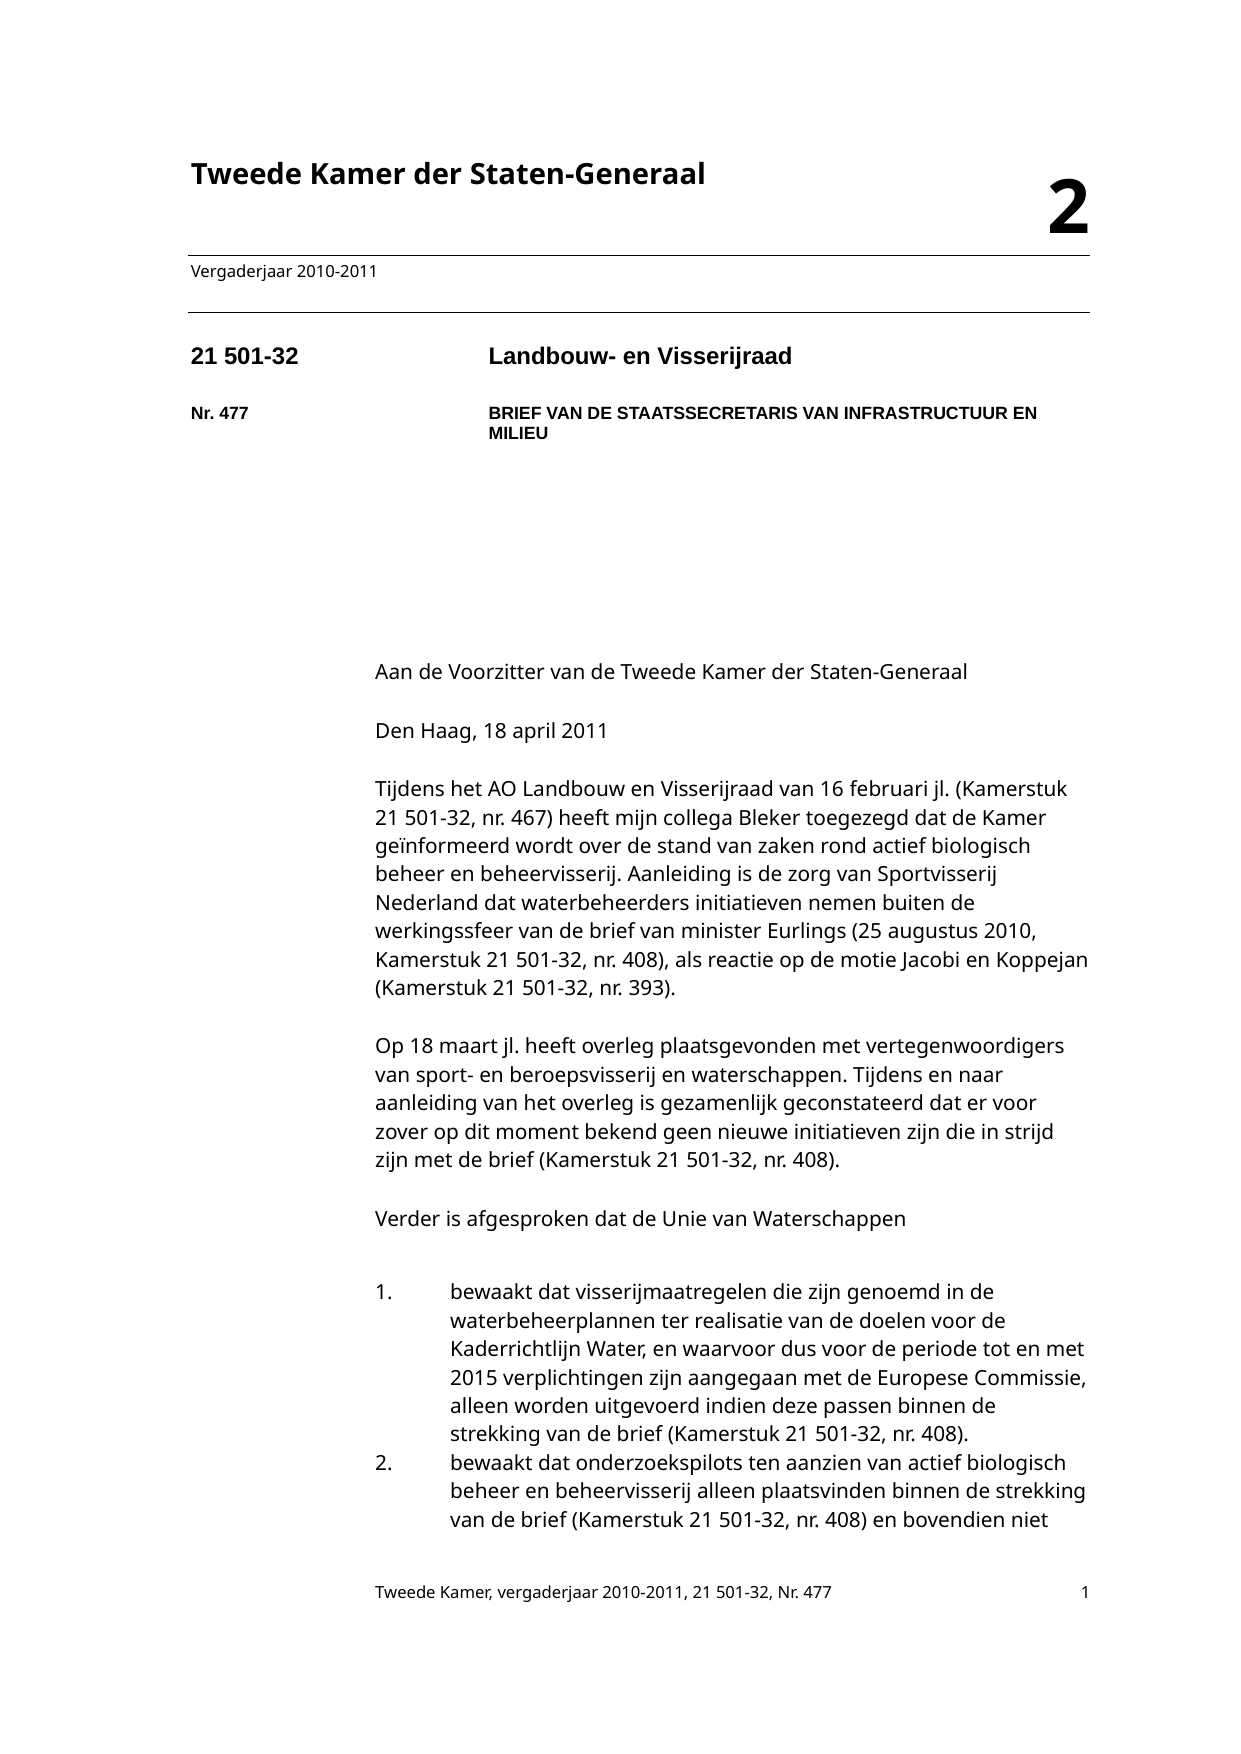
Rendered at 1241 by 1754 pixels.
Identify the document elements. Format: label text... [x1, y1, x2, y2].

text Den Haag, 18 april 2011 [375, 716, 1090, 744]
text Verder is afgesproken dat de Unie van Waterschappen [375, 1204, 1090, 1232]
list bewaakt dat visserijmaatregelen die zijn genoemd in de waterbeheerplannen ter realisatie van de doelen voor de Kaderrichtlijn Water, en waarvoor dus voor de periode tot en met 2015 verplichtingen zijn aangegaan met de Europese Commissie, alleen worden uitgevoerd indien deze passen binnen de strekking van de brief (Kamerstuk 21 501-32, nr. 408). [375, 1277, 1090, 1448]
table_header 2 [910, 150, 1090, 255]
text Tijdens het AO Landbouw en Visserijraad van 16 februari jl. (Kamerstuk 21 501-32, nr. 467) heeft mijn collega Bleker toegezegd dat de Kamer geïnformeerd wordt over de stand van zaken rond actief biologisch beheer en beheervisserij. Aanleiding is de zorg van Sportvisserij Nederland dat waterbeheerders initiatieven nemen buiten de werkingssfeer van de brief van minister Eurlings (25 augustus 2010, Kamerstuk 21 501-32, nr. 408), als reactie op de motie Jacobi en Koppejan (Kamerstuk 21 501-32, nr. 393). [375, 774, 1090, 1002]
list bewaakt dat onderzoekspilots ten aanzien van actief biologisch beheer en beheervisserij alleen plaatsvinden binnen de strekking van de brief (Kamerstuk 21 501-32, nr. 408) en bovendien niet [375, 1448, 1090, 1533]
text Op 18 maart jl. heeft overleg plaatsgevonden met vertegenwoordigers van sport- en beroepsvisserij en waterschappen. Tijdens en naar aanleiding van het overleg is gezamenlijk geconstateerd dat er voor zover op dit moment bekend geen nieuwe initiatieven zijn die in strijd zijn met de brief (Kamerstuk 21 501-32, nr. 408). [375, 1032, 1090, 1174]
table_cell [485, 313, 1090, 339]
table_cell Vergaderjaar 2010-2011 [188, 256, 485, 312]
table_cell [188, 313, 485, 339]
table_cell BRIEF VAN DE STAATSSECRETARIS VAN INFRASTRUCTUUR EN MILIEU [485, 399, 1090, 539]
table_cell [485, 256, 1090, 312]
table_header Tweede Kamer der Staten-Generaal [188, 150, 909, 255]
table_cell 21 501-32 [188, 339, 485, 399]
text Aan de Voorzitter van de Tweede Kamer der Staten-Generaal [375, 657, 1090, 686]
table_cell Landbouw- en Visserijraad [485, 339, 1090, 399]
table_cell Nr. 477 [188, 399, 485, 539]
